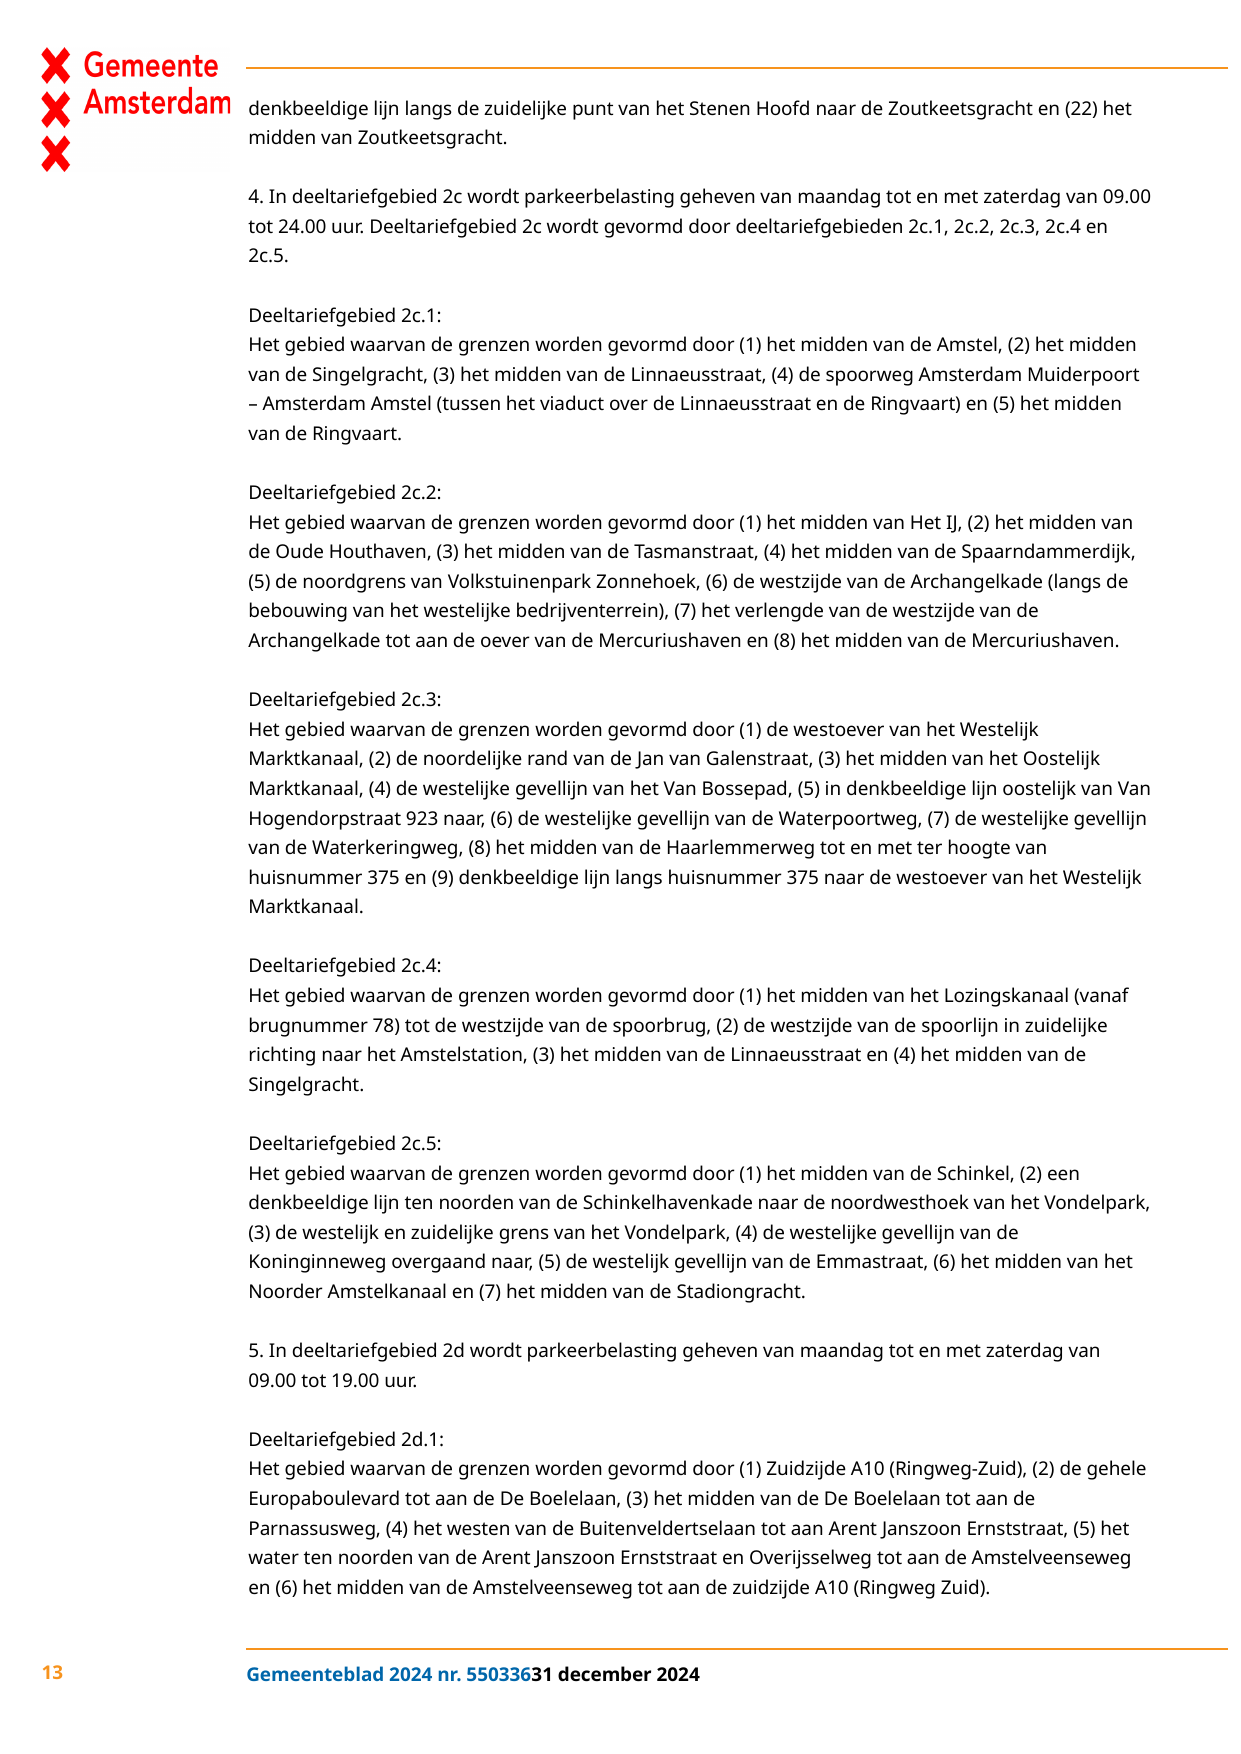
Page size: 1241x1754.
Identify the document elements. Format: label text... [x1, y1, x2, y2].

text Deeltariefgebied 2c.2: [248, 479, 1152, 505]
text Deeltariefgebied 2c.5: [248, 1130, 1152, 1156]
text Het gebied waarvan de grenzen worden gevormd door (1) het midden van de Amstel, (2) het midden van de Singelgracht, (3) het midden van de Linnaeusstraat, (4) de spoorweg Amsterdam Muiderpoort – Amsterdam Amstel (tussen het viaduct over de Linnaeusstraat en de Ringvaart) en (5) het midden van de Ringvaart. [248, 331, 1152, 446]
text Deeltariefgebied 2c.4: [248, 953, 1152, 978]
text Het gebied waarvan de grenzen worden gevormd door (1) Zuidzijde A10 (Ringweg-Zuid), (2) de gehele Europaboulevard tot aan de De Boelelaan, (3) het midden van de De Boelelaan tot aan de Parnassusweg, (4) het westen van de Buitenveldertselaan tot aan Arent Janszoon Ernststraat, (5) het water ten noorden van de Arent Janszoon Ernststraat en Overijsselweg tot aan de Amstelveenseweg en (6) het midden van de Amstelveenseweg tot aan de zuidzijde A10 (Ringweg Zuid). [248, 1456, 1152, 1600]
text Het gebied waarvan de grenzen worden gevormd door (1) het midden van de Schinkel, (2) een denkbeeldige lijn ten noorden van de Schinkelhavenkade naar de noordwesthoek van het Vondelpark, (3) de westelijk en zuidelijke grens van het Vondelpark, (4) de westelijke gevellijn van de Koninginneweg overgaand naar, (5) de westelijk gevellijn van de Emmastraat, (6) het midden van het Noorder Amstelkanaal en (7) het midden van de Stadiongracht. [248, 1160, 1152, 1304]
text Het gebied waarvan de grenzen worden gevormd door (1) het midden van het Lozingskanaal (vanaf brugnummer 78) tot de westzijde van de spoorbrug, (2) de westzijde van de spoorlijn in zuidelijke richting naar het Amstelstation, (3) het midden van de Linnaeusstraat en (4) het midden van de Singelgracht. [248, 982, 1152, 1097]
text Het gebied waarvan de grenzen worden gevormd door (1) het midden van Het IJ, (2) het midden van de Oude Houthaven, (3) het midden van de Tasmanstraat, (4) het midden van de Spaarndammerdijk, (5) de noordgrens van Volkstuinenpark Zonnehoek, (6) de westzijde van de Archangelkade (langs de bebouwing van het westelijke bedrijventerrein), (7) het verlengde van de westzijde van de Archangelkade tot aan de oever van de Mercuriushaven en (8) het midden van de Mercuriushaven. [248, 509, 1152, 653]
text Deeltariefgebied 2c.1: [248, 302, 1152, 328]
text Deeltariefgebied 2c.3: [248, 686, 1152, 712]
text Deeltariefgebied 2d.1: [248, 1426, 1152, 1452]
text 4. In deeltariefgebied 2c wordt parkeerbelasting geheven van maandag tot en met zaterdag van 09.00 tot 24.00 uur. Deeltariefgebied 2c wordt gevormd door deeltariefgebieden 2c.1, 2c.2, 2c.3, 2c.4 en 2c.5. [248, 183, 1152, 268]
text Het gebied waarvan de grenzen worden gevormd door (1) de westoever van het Westelijk Marktkanaal, (2) de noordelijke rand van de Jan van Galenstraat, (3) het midden van het Oostelijk Marktkanaal, (4) de westelijke gevellijn van het Van Bossepad, (5) in denkbeeldige lijn oostelijk van Van Hogendorpstraat 923 naar, (6) de westelijke gevellijn van de Waterpoortweg, (7) de westelijke gevellijn van de Waterkeringweg, (8) het midden van de Haarlemmerweg tot en met ter hoogte van huisnummer 375 en (9) denkbeeldige lijn langs huisnummer 375 naar de westoever van het Westelijk Marktkanaal. [248, 716, 1152, 919]
text denkbeeldige lijn langs de zuidelijke punt van het Stenen Hoofd naar de Zoutkeetsgracht en (22) het midden van Zoutkeetsgracht. [248, 95, 1152, 150]
text 5. In deeltariefgebied 2d wordt parkeerbelasting geheven van maandag tot en met zaterdag van 09.00 tot 19.00 uur. [248, 1337, 1152, 1393]
picture [41, 47, 231, 172]
